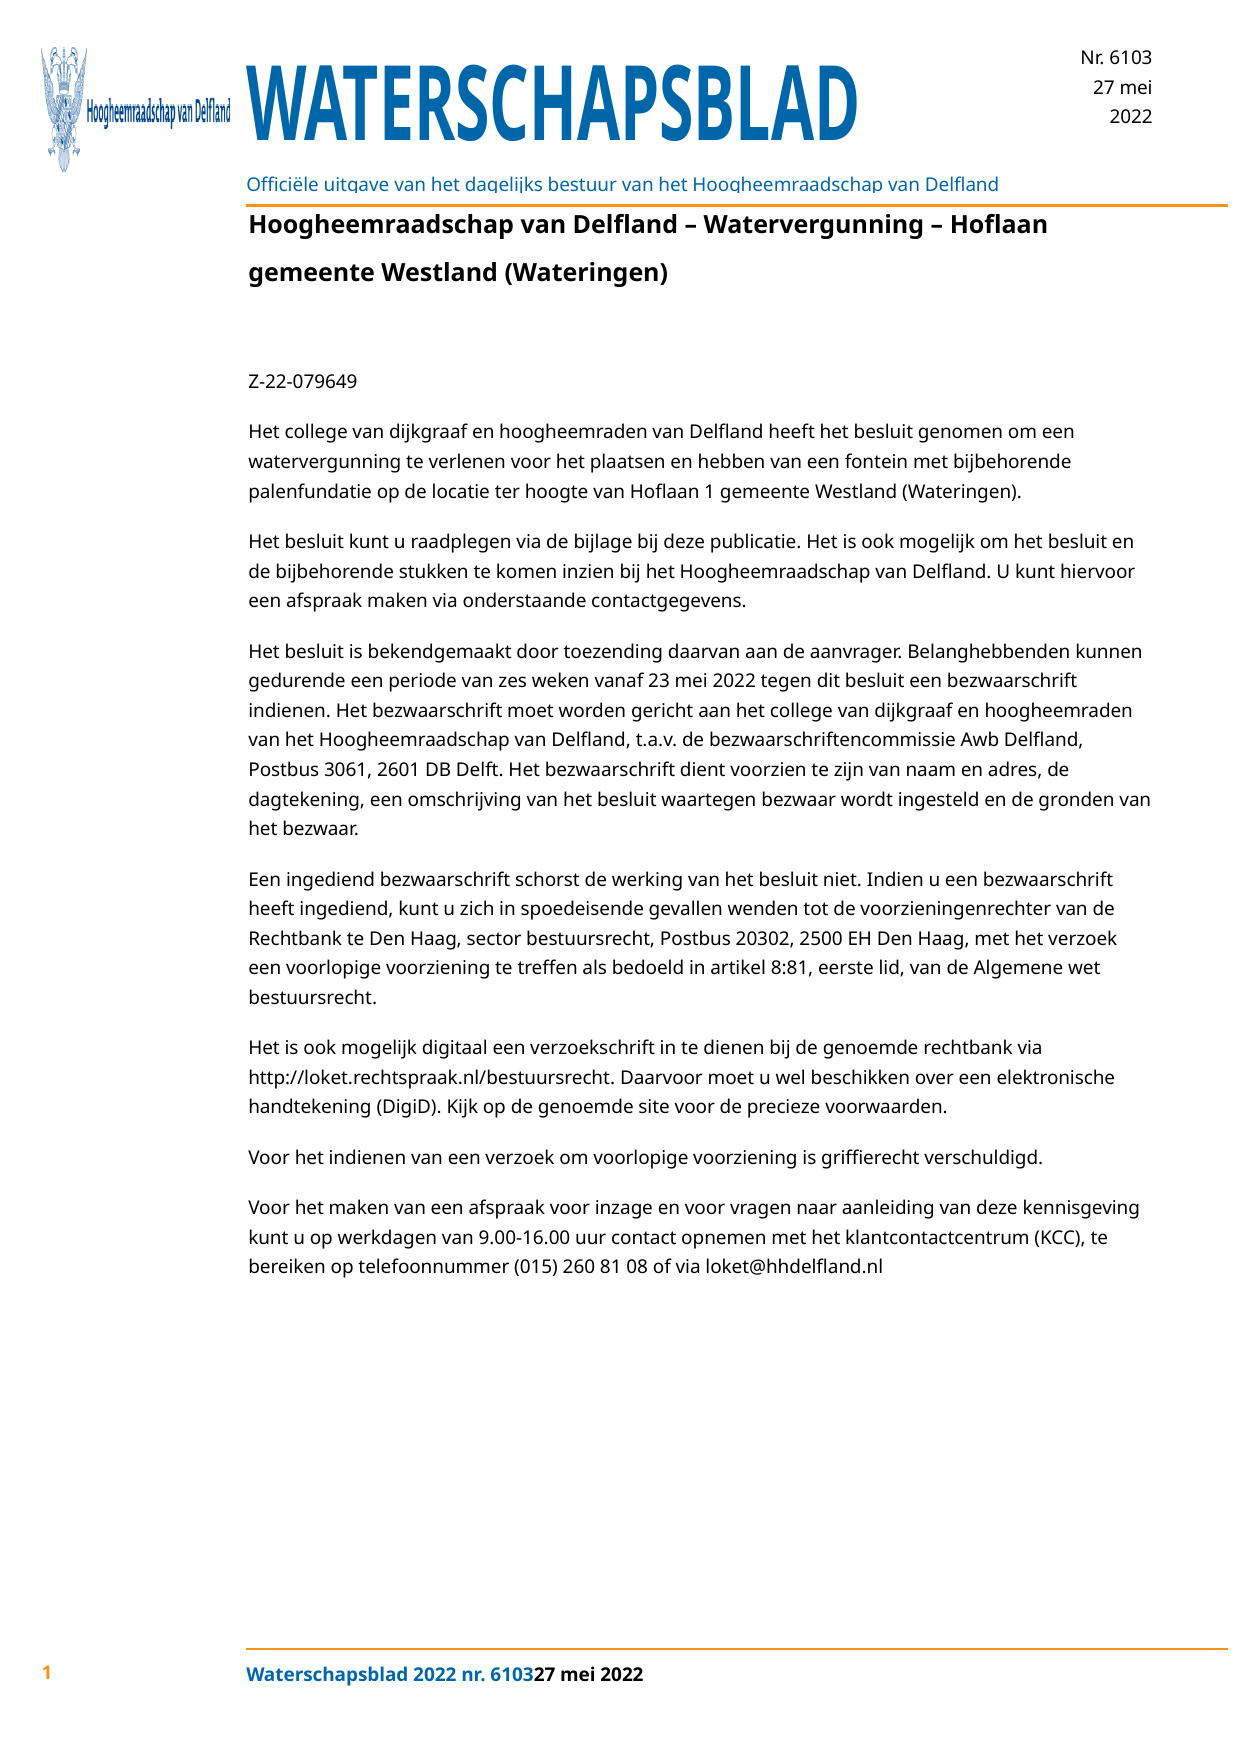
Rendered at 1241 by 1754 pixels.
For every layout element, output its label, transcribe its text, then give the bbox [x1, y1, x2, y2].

text Voor het indienen van een verzoek om voorlopige voorziening is griffierecht verschuldigd. [248, 1144, 1152, 1170]
text Het besluit kunt u raadplegen via de bijlage bij deze publicatie. Het is ook mogelijk om het besluit en de bijbehorende stukken te komen inzien bij het Hoogheemraadschap van Delfland. U kunt hiervoor een afspraak maken via onderstaande contactgegevens. [248, 528, 1152, 613]
text Voor het maken van een afspraak voor inzage en voor vragen naar aanleiding van deze kennisgeving kunt u op werkdagen van 9.00-16.00 uur contact opnemen met het klantcontactcentrum (KCC), te bereiken op telefoonnummer (015) 260 81 08 of via loket@hhdelfland.nl [248, 1194, 1152, 1279]
text Het is ook mogelijk digitaal een verzoekschrift in te dienen bij de genoemde rechtbank via http://loket.rechtspraak.nl/bestuursrecht. Daarvoor moet u wel beschikken over een elektronische handtekening (DigiD). Kijk op de genoemde site voor de precieze voorwaarden. [248, 1034, 1152, 1119]
text Z-22-079649 [248, 368, 1152, 394]
text Een ingediend bezwaarschrift schorst de werking van het besluit niet. Indien u een bezwaarschrift heeft ingediend, kunt u zich in spoedeisende gevallen wenden tot de voorzieningenrechter van de Rechtbank te Den Haag, sector bestuursrecht, Postbus 20302, 2500 EH Den Haag, met het verzoek een voorlopige voorziening te treffen als bedoeld in artikel 8:81, eerste lid, van de Algemene wet bestuursrecht. [248, 866, 1152, 1010]
text Het besluit is bekendgemaakt door toezending daarvan aan de aanvrager. Belanghebbenden kunnen gedurende een periode van zes weken vanaf 23 mei 2022 tegen dit besluit een bezwaarschrift indienen. Het bezwaarschrift moet worden gericht aan het college van dijkgraaf en hoogheemraden van het Hoogheemraadschap van Delfland, t.a.v. de bezwaarschriftencommissie Awb Delfland, Postbus 3061, 2601 DB Delft. Het bezwaarschrift dient voorzien te zijn van naam en adres, de dagtekening, een omschrijving van het besluit waartegen bezwaar wordt ingesteld en de gronden van het bezwaar. [248, 638, 1152, 841]
text Het college van dijkgraaf en hoogheemraden van Delfland heeft het besluit genomen om een watervergunning te verlenen voor het plaatsen en hebben van een fontein met bijbehorende palenfundatie op de locatie ter hoogte van Hoflaan 1 gemeente Westland (Wateringen). [248, 419, 1152, 504]
picture [41, 47, 231, 172]
text Hoogheemraadschap van Delfland – Watervergunning – Hoflaan gemeente Westland (Wateringen) [248, 207, 1152, 288]
